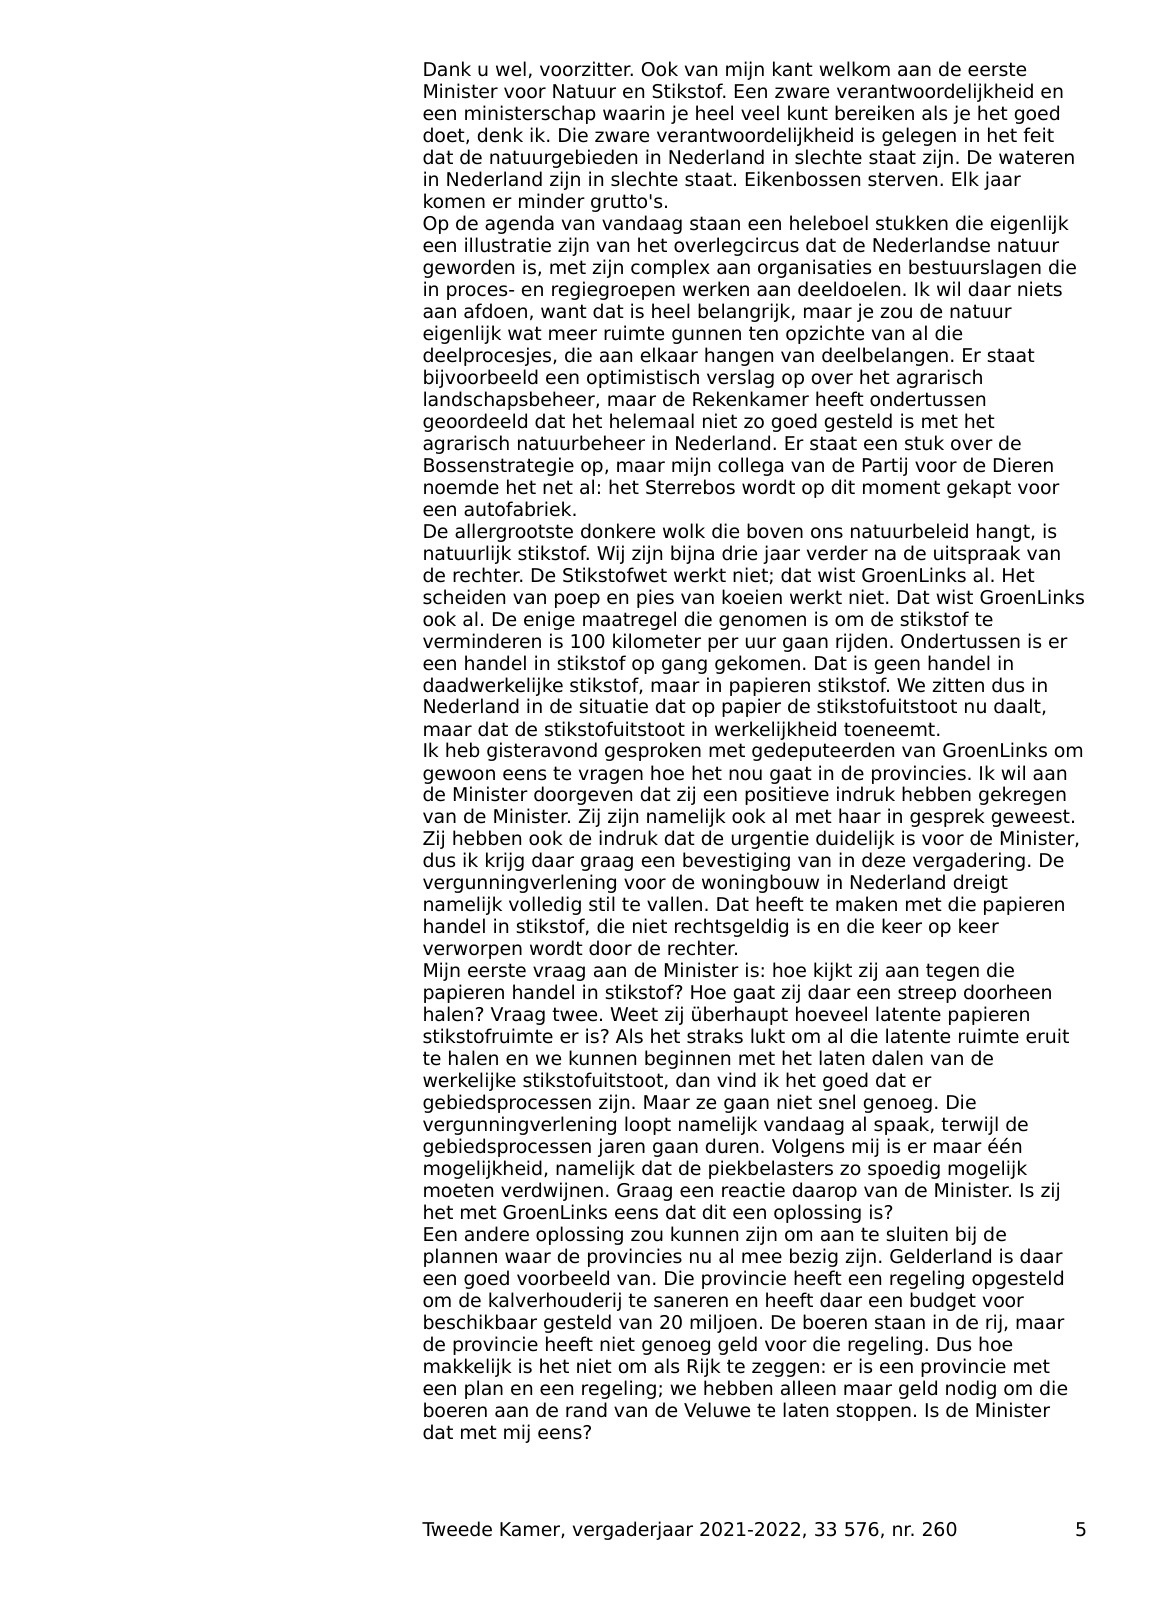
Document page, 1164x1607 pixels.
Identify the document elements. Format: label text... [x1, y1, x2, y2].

text Dank u wel, voorzitter. Ook van mijn kant welkom aan de eerste Minister voor Natuur en Stikstof. Een zware verantwoordelijkheid en een ministerschap waarin je heel veel kunt bereiken als je het goed doet, denk ik. Die zware verantwoordelijkheid is gelegen in het feit dat de natuurgebieden in Nederland in slechte staat zijn. De wateren in Nederland zijn in slechte staat. Eikenbossen sterven. Elk jaar komen er minder grutto's. [422, 59, 1087, 213]
text Mijn eerste vraag aan de Minister is: hoe kijkt zij aan tegen die papieren handel in stikstof? Hoe gaat zij daar een streep doorheen halen? Vraag twee. Weet zij überhaupt hoeveel latente papieren stikstofruimte er is? Als het straks lukt om al die latente ruimte eruit te halen en we kunnen beginnen met het laten dalen van de werkelijke stikstofuitstoot, dan vind ik het goed dat er gebiedsprocessen zijn. Maar ze gaan niet snel genoeg. Die vergunningverlening loopt namelijk vandaag al spaak, terwijl de gebiedsprocessen jaren gaan duren. Volgens mij is er maar één mogelijkheid, namelijk dat de piekbelasters zo spoedig mogelijk moeten verdwijnen. Graag een reactie daarop van de Minister. Is zij het met GroenLinks eens dat dit een oplossing is? [422, 960, 1087, 1224]
text Op de agenda van vandaag staan een heleboel stukken die eigenlijk een illustratie zijn van het overlegcircus dat de Nederlandse natuur geworden is, met zijn complex aan organisaties en bestuurslagen die in proces- en regiegroepen werken aan deeldoelen. Ik wil daar niets aan afdoen, want dat is heel belangrijk, maar je zou de natuur eigenlijk wat meer ruimte gunnen ten opzichte van al die deelprocesjes, die aan elkaar hangen van deelbelangen. Er staat bijvoorbeeld een optimistisch verslag op over het agrarisch landschapsbeheer, maar de Rekenkamer heeft ondertussen geoordeeld dat het helemaal niet zo goed gesteld is met het agrarisch natuurbeheer in Nederland. Er staat een stuk over de Bossenstrategie op, maar mijn collega van de Partij voor de Dieren noemde het net al: het Sterrebos wordt op dit moment gekapt voor een autofabriek. [422, 213, 1087, 521]
text De allergrootste donkere wolk die boven ons natuurbeleid hangt, is natuurlijk stikstof. Wij zijn bijna drie jaar verder na de uitspraak van de rechter. De Stikstofwet werkt niet; dat wist GroenLinks al. Het scheiden van poep en pies van koeien werkt niet. Dat wist GroenLinks ook al. De enige maatregel die genomen is om de stikstof te verminderen is 100 kilometer per uur gaan rijden. Ondertussen is er een handel in stikstof op gang gekomen. Dat is geen handel in daadwerkelijke stikstof, maar in papieren stikstof. We zitten dus in Nederland in de situatie dat op papier de stikstofuitstoot nu daalt, maar dat de stikstofuitstoot in werkelijkheid toeneemt. [422, 521, 1087, 740]
text Een andere oplossing zou kunnen zijn om aan te sluiten bij de plannen waar de provincies nu al mee bezig zijn. Gelderland is daar een goed voorbeeld van. Die provincie heeft een regeling opgesteld om de kalverhouderij te saneren en heeft daar een budget voor beschikbaar gesteld van 20 miljoen. De boeren staan in de rij, maar de provincie heeft niet genoeg geld voor die regeling. Dus hoe makkelijk is het niet om als Rijk te zeggen: er is een provincie met een plan en een regeling; we hebben alleen maar geld nodig om die boeren aan de rand van de Veluwe te laten stoppen. Is de Minister dat met mij eens? [422, 1224, 1087, 1444]
text Ik heb gisteravond gesproken met gedeputeerden van GroenLinks om gewoon eens te vragen hoe het nou gaat in de provincies. Ik wil aan de Minister doorgeven dat zij een positieve indruk hebben gekregen van de Minister. Zij zijn namelijk ook al met haar in gesprek geweest. Zij hebben ook de indruk dat de urgentie duidelijk is voor de Minister, dus ik krijg daar graag een bevestiging van in deze vergadering. De vergunningverlening voor de woningbouw in Nederland dreigt namelijk volledig stil te vallen. Dat heeft te maken met die papieren handel in stikstof, die niet rechtsgeldig is en die keer op keer verworpen wordt door de rechter. [422, 740, 1087, 960]
